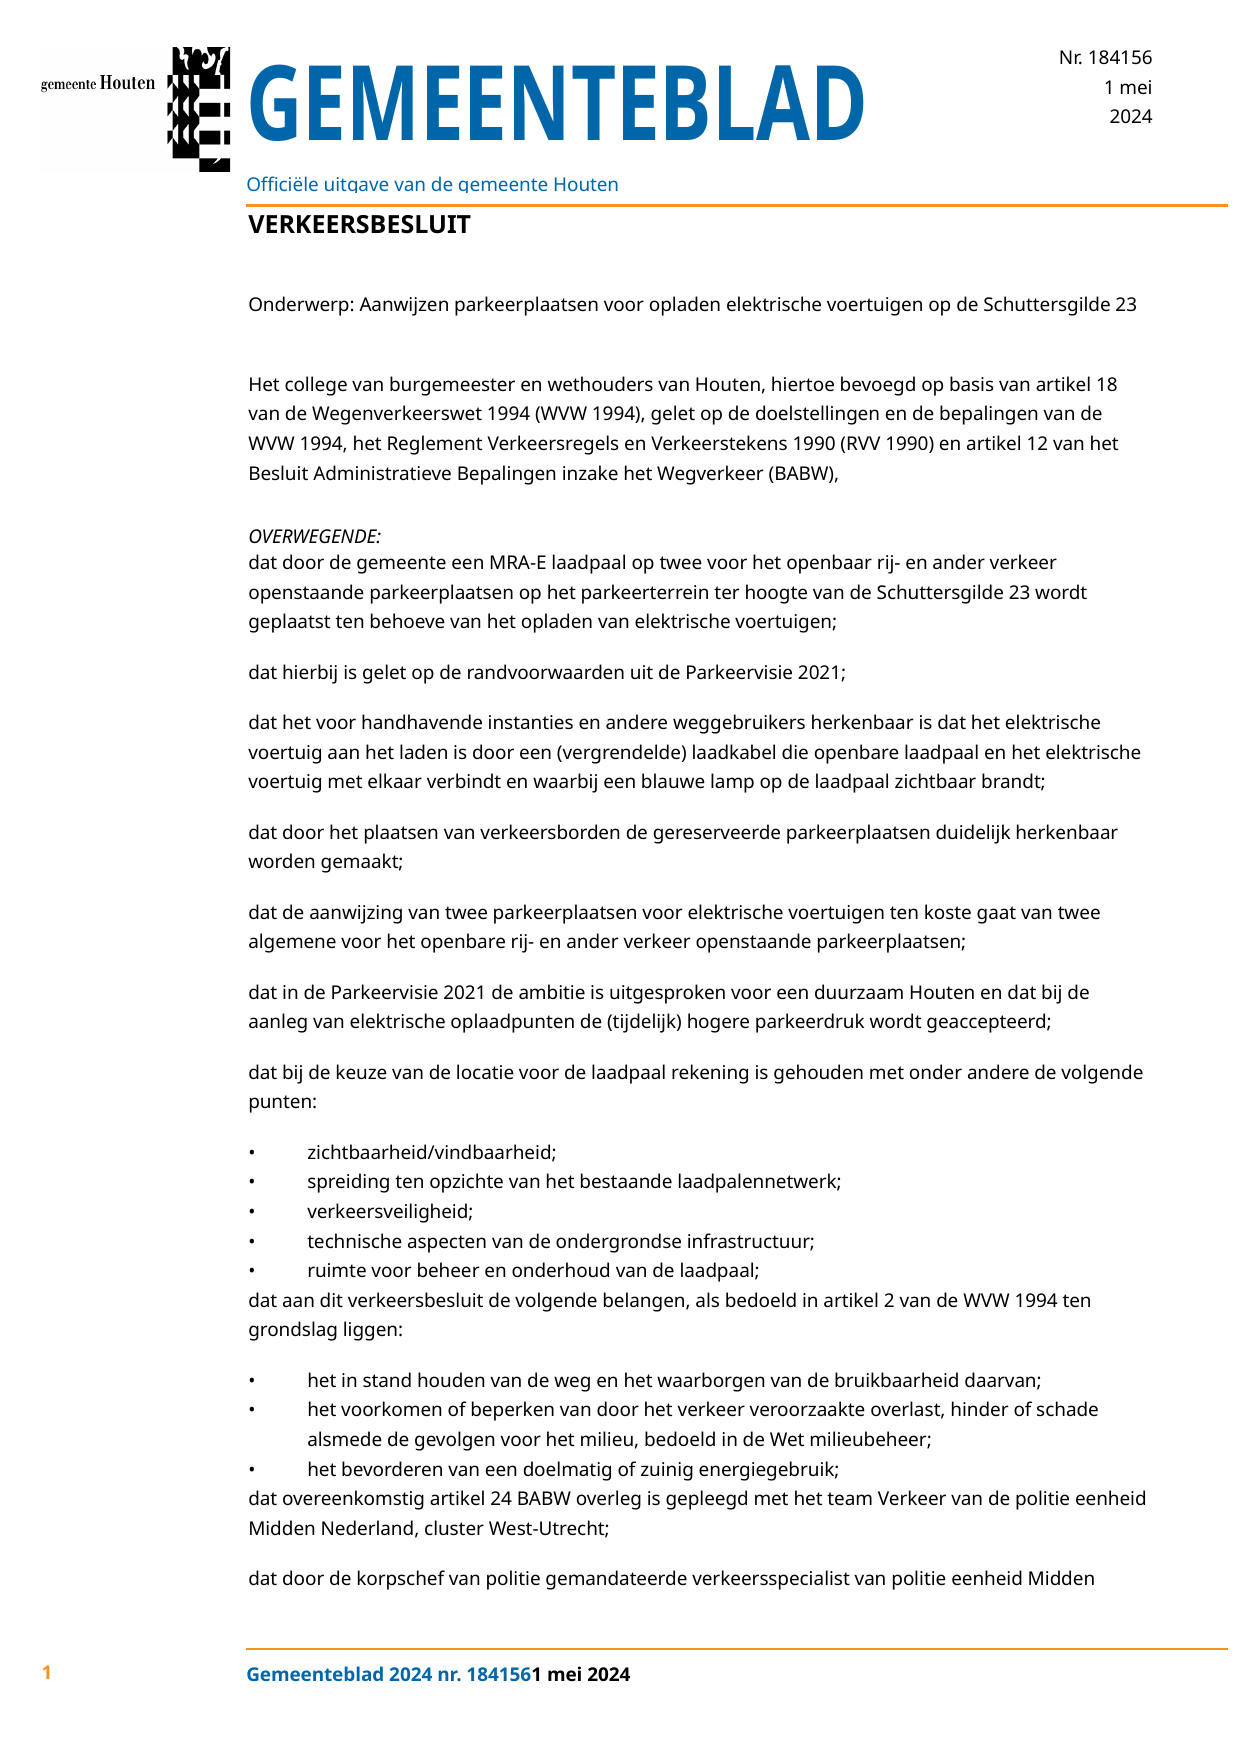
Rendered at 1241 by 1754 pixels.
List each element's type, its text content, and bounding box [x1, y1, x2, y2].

text dat het voor handhavende instanties en andere weggebruikers herkenbaar is dat het elektrische voertuig aan het laden is door een (vergrendelde) laadkabel die openbare laadpaal en het elektrische voertuig met elkaar verbindt en waarbij een blauwe lamp op de laadpaal zichtbaar brandt; [248, 709, 1152, 794]
list spreiding ten opzichte van het bestaande laadpalennetwerk; [248, 1169, 1152, 1194]
list het voorkomen of beperken van door het verkeer veroorzaakte overlast, hinder of schade alsmede de gevolgen voor het milieu, bedoeld in de Wet milieubeheer; [248, 1397, 1152, 1452]
text dat door de gemeente een MRA-E laadpaal op twee voor het openbaar rij- en ander verkeer openstaande parkeerplaatsen op het parkeerterrein ter hoogte van de Schuttersgilde 23 wordt geplaatst ten behoeve van het opladen van elektrische voertuigen; [248, 549, 1152, 634]
text dat aan dit verkeersbesluit de volgende belangen, als bedoeld in artikel 2 van de WVW 1994 ten grondslag liggen: [248, 1287, 1152, 1342]
list het bevorderen van een doelmatig of zuinig energiegebruik; [248, 1456, 1152, 1481]
list technische aspecten van de ondergrondse infrastructuur; [248, 1228, 1152, 1253]
list zichtbaarheid/vindbaarheid; [248, 1139, 1152, 1165]
list het in stand houden van de weg en het waarborgen van de bruikbaarheid daarvan; [248, 1367, 1152, 1393]
list verkeersveiligheid; [248, 1198, 1152, 1224]
text OVERWEGENDE: [248, 524, 1152, 549]
text Onderwerp: Aanwijzen parkeerplaatsen voor opladen elektrische voertuigen op de Schuttersgilde 23 [248, 291, 1152, 317]
text dat de aanwijzing van twee parkeerplaatsen voor elektrische voertuigen ten koste gaat van twee algemene voor het openbare rij- en ander verkeer openstaande parkeerplaatsen; [248, 899, 1152, 954]
list ruimte voor beheer en onderhoud van de laadpaal; [248, 1257, 1152, 1283]
text dat door de korpschef van politie gemandateerde verkeersspecialist van politie eenheid Midden [248, 1565, 1152, 1591]
text dat in de Parkeervisie 2021 de ambitie is uitgesproken voor een duurzaam Houten en dat bij de aanleg van elektrische oplaadpunten de (tijdelijk) hogere parkeerdruk wordt geaccepteerd; [248, 979, 1152, 1034]
text dat bij de keuze van de locatie voor de laadpaal rekening is gehouden met onder andere de volgende punten: [248, 1059, 1152, 1114]
text VERKEERSBESLUIT [248, 207, 1152, 241]
picture [41, 47, 231, 172]
text dat hierbij is gelet op de randvoorwaarden uit de Parkeervisie 2021; [248, 659, 1152, 685]
text dat overeenkomstig artikel 24 BABW overleg is gepleegd met het team Verkeer van de politie eenheid Midden Nederland, cluster West-Utrecht; [248, 1485, 1152, 1541]
text dat door het plaatsen van verkeersborden de gereserveerde parkeerplaatsen duidelijk herkenbaar worden gemaakt; [248, 819, 1152, 874]
text Het college van burgemeester en wethouders van Houten, hiertoe bevoegd op basis van artikel 18 van de Wegenverkeerswet 1994 (WVW 1994), gelet op de doelstellingen en de bepalingen van de WVW 1994, het Reglement Verkeersregels en Verkeerstekens 1990 (RVV 1990) en artikel 12 van het Besluit Administratieve Bepalingen inzake het Wegverkeer (BABW), [248, 371, 1152, 486]
